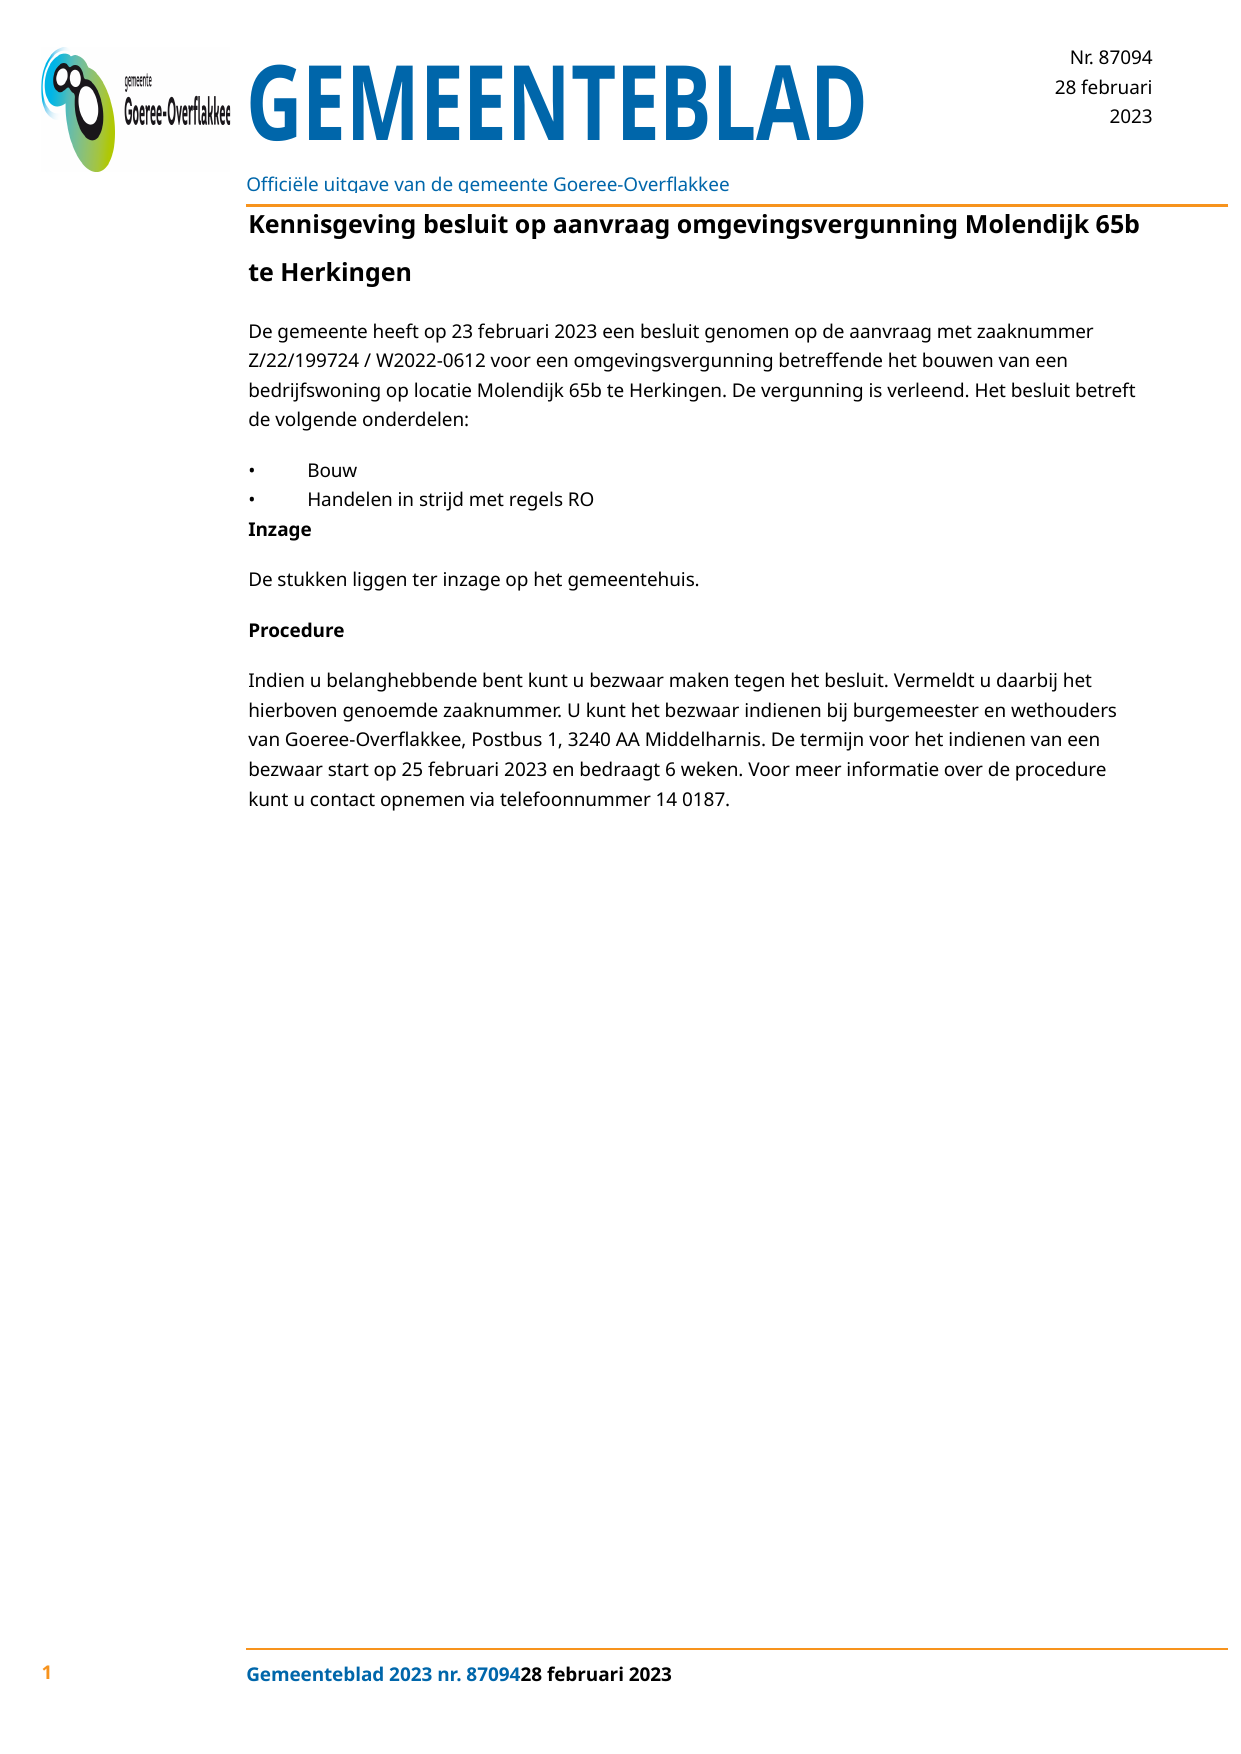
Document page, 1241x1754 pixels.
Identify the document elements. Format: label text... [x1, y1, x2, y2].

picture [41, 47, 231, 172]
text Inzage [248, 516, 1152, 542]
text Kennisgeving besluit op aanvraag omgevingsvergunning Molendijk 65b te Herkingen [248, 207, 1152, 288]
text Procedure [248, 617, 1152, 643]
text De gemeente heeft op 23 februari 2023 een besluit genomen op de aanvraag met zaaknummer Z/22/199724 / W2022-0612 voor een omgevingsvergunning betreffende het bouwen van een bedrijfswoning op locatie Molendijk 65b te Herkingen. De vergunning is verleend. Het besluit betreft de volgende onderdelen: [248, 318, 1152, 432]
text Indien u belanghebbende bent kunt u bezwaar maken tegen het besluit. Vermeldt u daarbij het hierboven genoemde zaaknummer. U kunt het bezwaar indienen bij burgemeester en wethouders van Goeree-Overflakkee, Postbus 1, 3240 AA Middelharnis. De termijn voor het indienen van een bezwaar start op 25 februari 2023 en bedraagt 6 weken. Voor meer informatie over de procedure kunt u contact opnemen via telefoonnummer 14 0187. [248, 667, 1152, 812]
list Bouw [248, 457, 1152, 483]
list Handelen in strijd met regels RO [248, 487, 1152, 512]
text De stukken liggen ter inzage op het gemeentehuis. [248, 567, 1152, 592]
